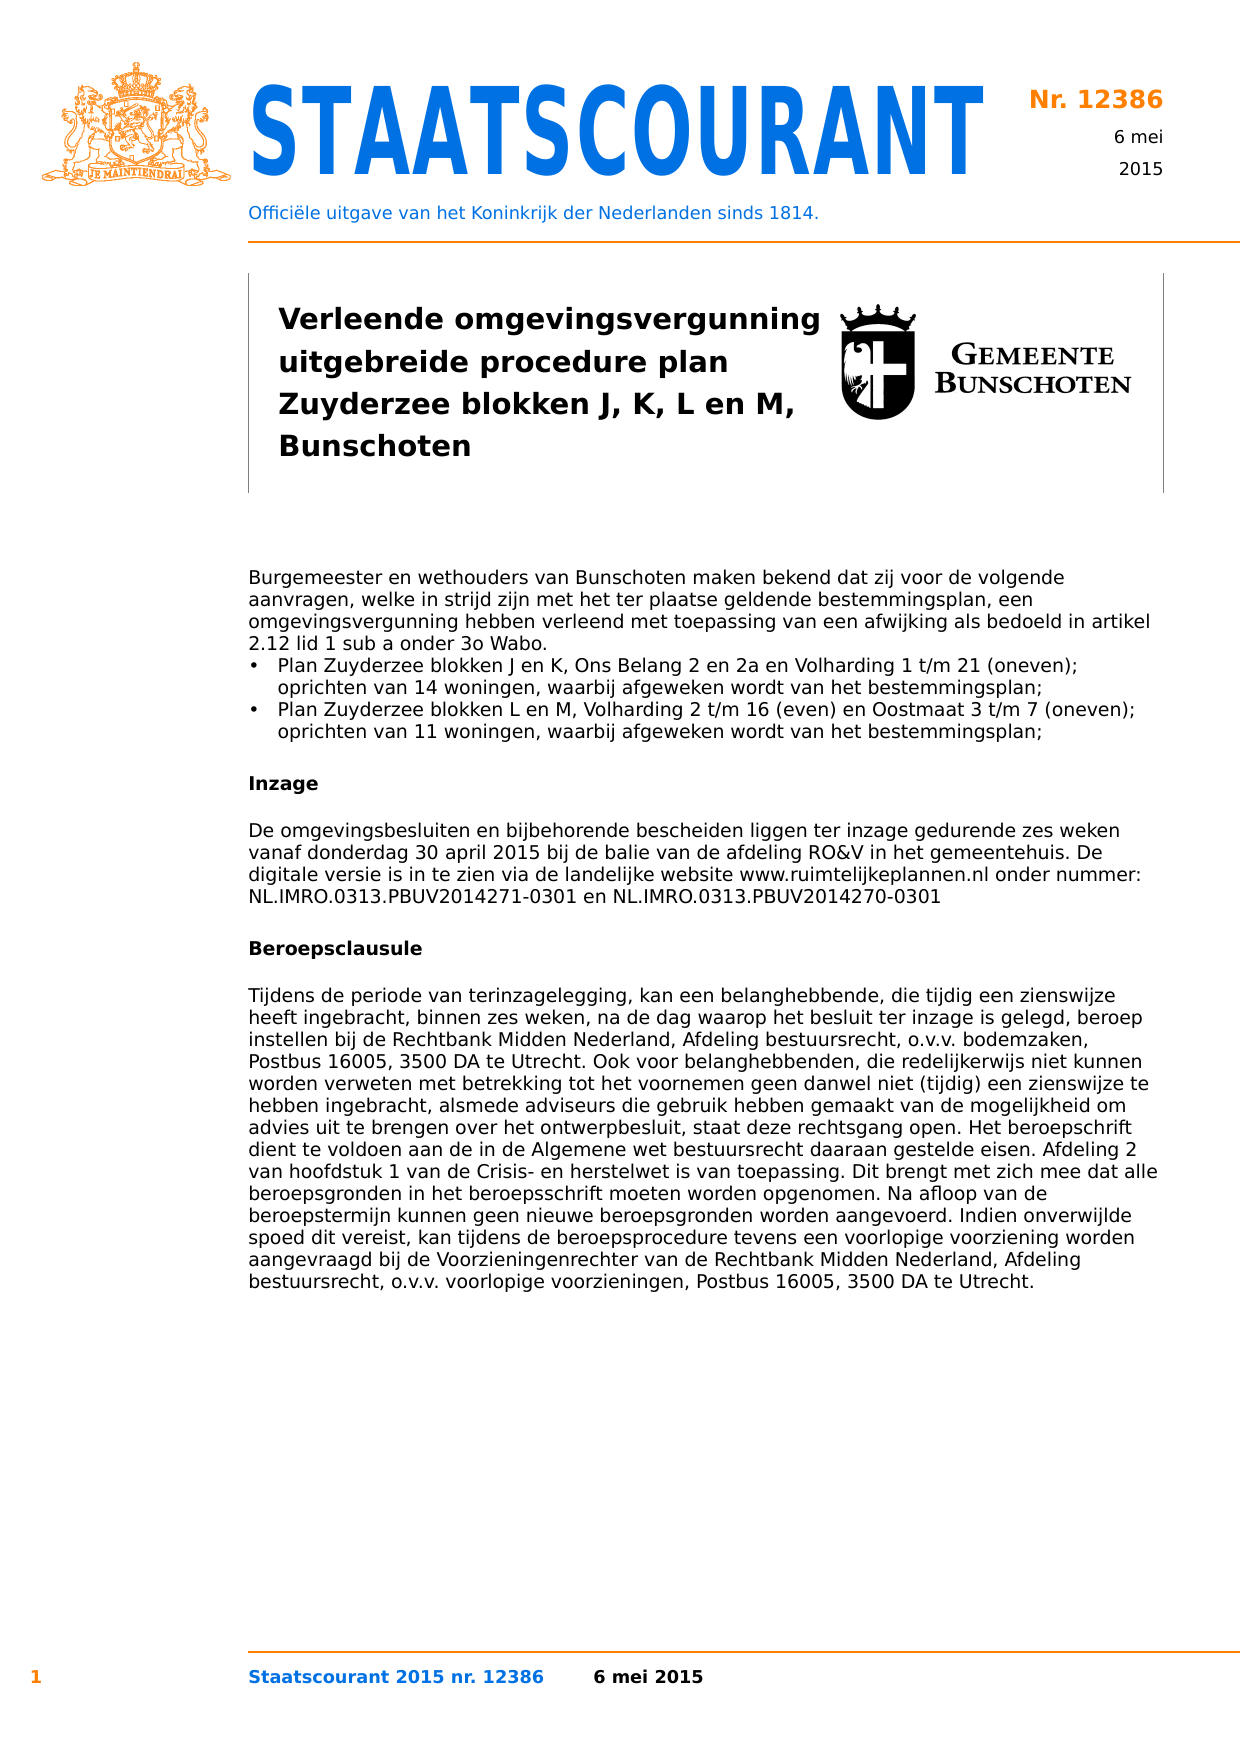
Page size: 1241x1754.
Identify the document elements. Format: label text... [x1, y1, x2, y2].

picture [838, 302, 1134, 421]
table_cell 6 mei [998, 121, 1240, 153]
subtitle Verleende omgevingsvergunning uitgebreide procedure plan Zuyderzee blokken J, K, L en M, Bunschoten [249, 273, 1163, 493]
text De omgevingsbesluiten en bijbehorende bescheiden liggen ter inzage gedurende zes weken vanaf donderdag 30 april 2015 bij de balie van de afdeling RO&V in het gemeentehuis. De digitale versie is in te zien via de landelijke website www.ruimtelijkeplannen.nl onder nummer: NL.IMRO.0313.PBUV2014271-0301 en NL.IMRO.0313.PBUV2014270-0301 [248, 820, 1163, 908]
picture [41, 62, 231, 186]
table_cell 2015 [998, 153, 1240, 203]
table_header Nr. 12386 [998, 62, 1240, 121]
table_header STAATSCOURANT [248, 62, 998, 203]
table_header [25, 62, 248, 241]
text • Plan Zuyderzee blokken J en K, Ons Belang 2 en 2a en Volharding 1 t/m 21 (oneven); oprichten van 14 woningen, waarbij afgeweken wordt van het bestemmingsplan; [248, 655, 1163, 699]
table_cell Officiële uitgave van het Koninkrijk der Nederlanden sinds 1814. [248, 203, 1240, 241]
text Burgemeester en wethouders van Bunschoten maken bekend dat zij voor de volgende aanvragen, welke in strijd zijn met het ter plaatse geldende bestemmingsplan, een omgevingsvergunning hebben verleend met toepassing van een afwijking als bedoeld in artikel 2.12 lid 1 sub a onder 3o Wabo. [248, 567, 1163, 655]
text • Plan Zuyderzee blokken L en M, Volharding 2 t/m 16 (even) en Oostmaat 3 t/m 7 (oneven); oprichten van 11 woningen, waarbij afgeweken wordt van het bestemmingsplan; [248, 699, 1163, 743]
subtitle Inzage [248, 773, 1163, 795]
text Tijdens de periode van terinzagelegging, kan een belanghebbende, die tijdig een zienswijze heeft ingebracht, binnen zes weken, na de dag waarop het besluit ter inzage is gelegd, beroep instellen bij de Rechtbank Midden Nederland, Afdeling bestuursrecht, o.v.v. bodemzaken, Postbus 16005, 3500 DA te Utrecht. Ook voor belanghebbenden, die redelijkerwijs niet kunnen worden verweten met betrekking tot het voornemen geen danwel niet (tijdig) een zienswijze te hebben ingebracht, alsmede adviseurs die gebruik hebben gemaakt van de mogelijkheid om advies uit te brengen over het ontwerpbesluit, staat deze rechtsgang open. Het beroepschrift dient te voldoen aan de in de Algemene wet bestuursrecht daaraan gestelde eisen. Afdeling 2 van hoofdstuk 1 van de Crisis- en herstelwet is van toepassing. Dit brengt met zich mee dat alle beroepsgronden in het beroepsschrift moeten worden opgenomen. Na afloop van de beroepstermijn kunnen geen nieuwe beroepsgronden worden aangevoerd. Indien onverwijlde spoed dit vereist, kan tijdens de beroepsprocedure tevens een voorlopige voorziening worden aangevraagd bij de Voorzieningenrechter van de Rechtbank Midden Nederland, Afdeling bestuursrecht, o.v.v. voorlopige voorzieningen, Postbus 16005, 3500 DA te Utrecht. [248, 985, 1163, 1292]
subtitle Beroepsclausule [248, 938, 1163, 960]
